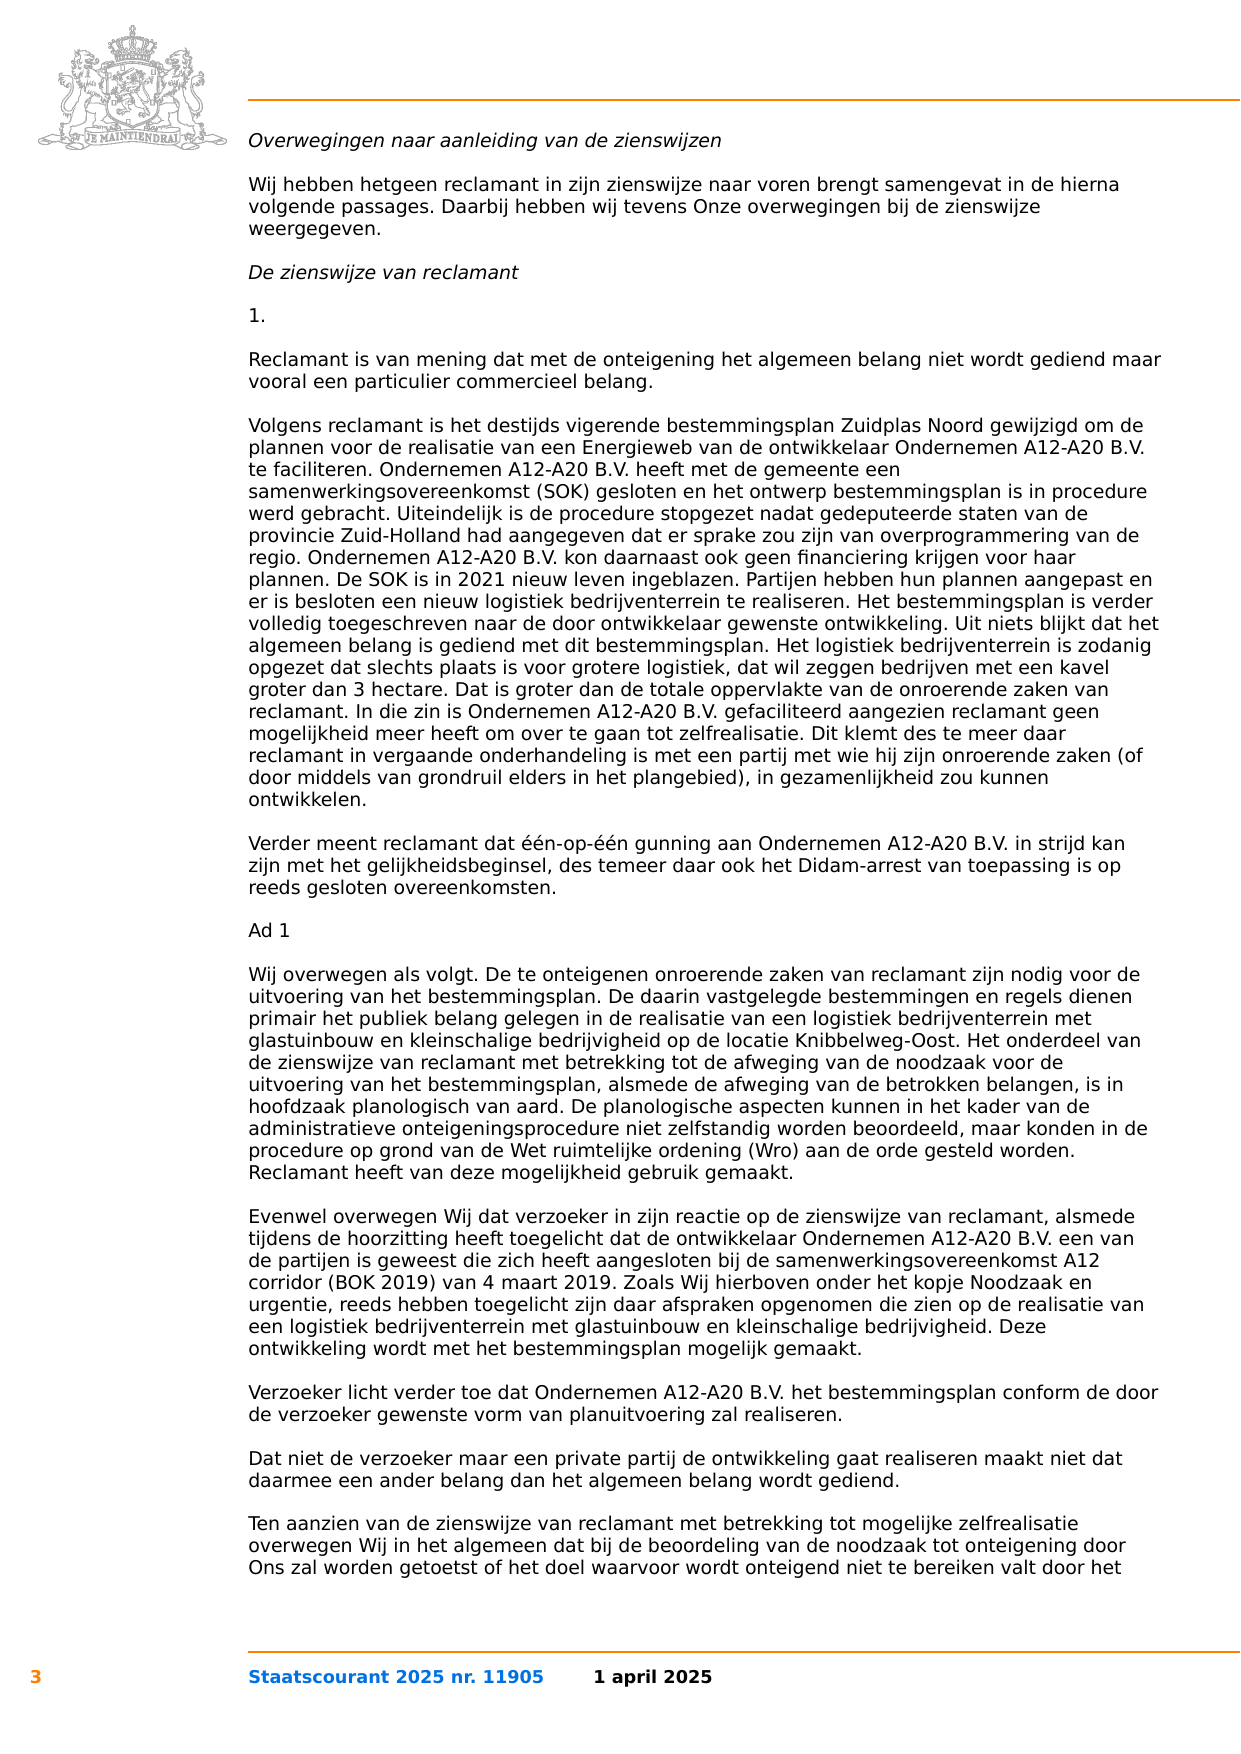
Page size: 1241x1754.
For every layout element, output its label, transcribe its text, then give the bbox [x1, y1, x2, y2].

text Verzoeker licht verder toe dat Ondernemen A12-A20 B.V. het bestemmingsplan conform de door de verzoeker gewenste vorm van planuitvoering zal realiseren. [248, 1382, 1163, 1426]
text Verder meent reclamant dat één-op-één gunning aan Ondernemen A12-A20 B.V. in strijd kan zijn met het gelijkheidsbeginsel, des temeer daar ook het Didam-arrest van toepassing is op reeds gesloten overeenkomsten. [248, 833, 1163, 898]
text 1. [248, 305, 1163, 327]
picture [38, 25, 227, 150]
text Volgens reclamant is het destijds vigerende bestemmingsplan Zuidplas Noord gewijzigd om de plannen voor de realisatie van een Energieweb van de ontwikkelaar Ondernemen A12-A20 B.V. te faciliteren. Ondernemen A12-A20 B.V. heeft met de gemeente een samenwerkingsovereenkomst (SOK) gesloten en het ontwerp bestemmingsplan is in procedure werd gebracht. Uiteindelijk is de procedure stopgezet nadat gedeputeerde staten van de provincie Zuid-Holland had aangegeven dat er sprake zou zijn van overprogrammering van de regio. Ondernemen A12-A20 B.V. kon daarnaast ook geen financiering krijgen voor haar plannen. De SOK is in 2021 nieuw leven ingeblazen. Partijen hebben hun plannen aangepast en er is besloten een nieuw logistiek bedrijventerrein te realiseren. Het bestemmingsplan is verder volledig toegeschreven naar de door ontwikkelaar gewenste ontwikkeling. Uit niets blijkt dat het algemeen belang is gediend met dit bestemmingsplan. Het logistiek bedrijventerrein is zodanig opgezet dat slechts plaats is voor grotere logistiek, dat wil zeggen bedrijven met een kavel groter dan 3 hectare. Dat is groter dan de totale oppervlakte van de onroerende zaken van reclamant. In die zin is Ondernemen A12-A20 B.V. gefaciliteerd aangezien reclamant geen mogelijkheid meer heeft om over te gaan tot zelfrealisatie. Dit klemt des te meer daar reclamant in vergaande onderhandeling is met een partij met wie hij zijn onroerende zaken (of door middels van grondruil elders in het plangebied), in gezamenlijkheid zou kunnen ontwikkelen. [248, 415, 1163, 811]
subtitle De zienswijze van reclamant [248, 262, 1163, 283]
text Evenwel overwegen Wij dat verzoeker in zijn reactie op de zienswijze van reclamant, alsmede tijdens de hoorzitting heeft toegelicht dat de ontwikkelaar Ondernemen A12-A20 B.V. een van de partijen is geweest die zich heeft aangesloten bij de samenwerkingsovereenkomst A12 corridor (BOK 2019) van 4 maart 2019. Zoals Wij hierboven onder het kopje Noodzaak en urgentie, reeds hebben toegelicht zijn daar afspraken opgenomen die zien op de realisatie van een logistiek bedrijventerrein met glastuinbouw en kleinschalige bedrijvigheid. Deze ontwikkeling wordt met het bestemmingsplan mogelijk gemaakt. [248, 1206, 1163, 1360]
text Ad 1 [248, 920, 1163, 942]
text Wij hebben hetgeen reclamant in zijn zienswijze naar voren brengt samengevat in de hierna volgende passages. Daarbij hebben wij tevens Onze overwegingen bij de zienswijze weergegeven. [248, 174, 1163, 240]
subtitle Overwegingen naar aanleiding van de zienswijzen [248, 130, 1163, 152]
text Dat niet de verzoeker maar een private partij de ontwikkeling gaat realiseren maakt niet dat daarmee een ander belang dan het algemeen belang wordt gediend. [248, 1447, 1163, 1491]
text Ten aanzien van de zienswijze van reclamant met betrekking tot mogelijke zelfrealisatie overwegen Wij in het algemeen dat bij de beoordeling van de noodzaak tot onteigening door Ons zal worden getoetst of het doel waarvoor wordt onteigend niet te bereiken valt door het [248, 1513, 1163, 1579]
text Reclamant is van mening dat met de onteigening het algemeen belang niet wordt gediend maar vooral een particulier commercieel belang. [248, 349, 1163, 393]
text Wij overwegen als volgt. De te onteigenen onroerende zaken van reclamant zijn nodig voor de uitvoering van het bestemmingsplan. De daarin vastgelegde bestemmingen en regels dienen primair het publiek belang gelegen in de realisatie van een logistiek bedrijventerrein met glastuinbouw en kleinschalige bedrijvigheid op de locatie Knibbelweg-Oost. Het onderdeel van de zienswijze van reclamant met betrekking tot de afweging van de noodzaak voor de uitvoering van het bestemmingsplan, alsmede de afweging van de betrokken belangen, is in hoofdzaak planologisch van aard. De planologische aspecten kunnen in het kader van de administratieve onteigeningsprocedure niet zelfstandig worden beoordeeld, maar konden in de procedure op grond van de Wet ruimtelijke ordening (Wro) aan de orde gesteld worden. Reclamant heeft van deze mogelijkheid gebruik gemaakt. [248, 964, 1163, 1184]
